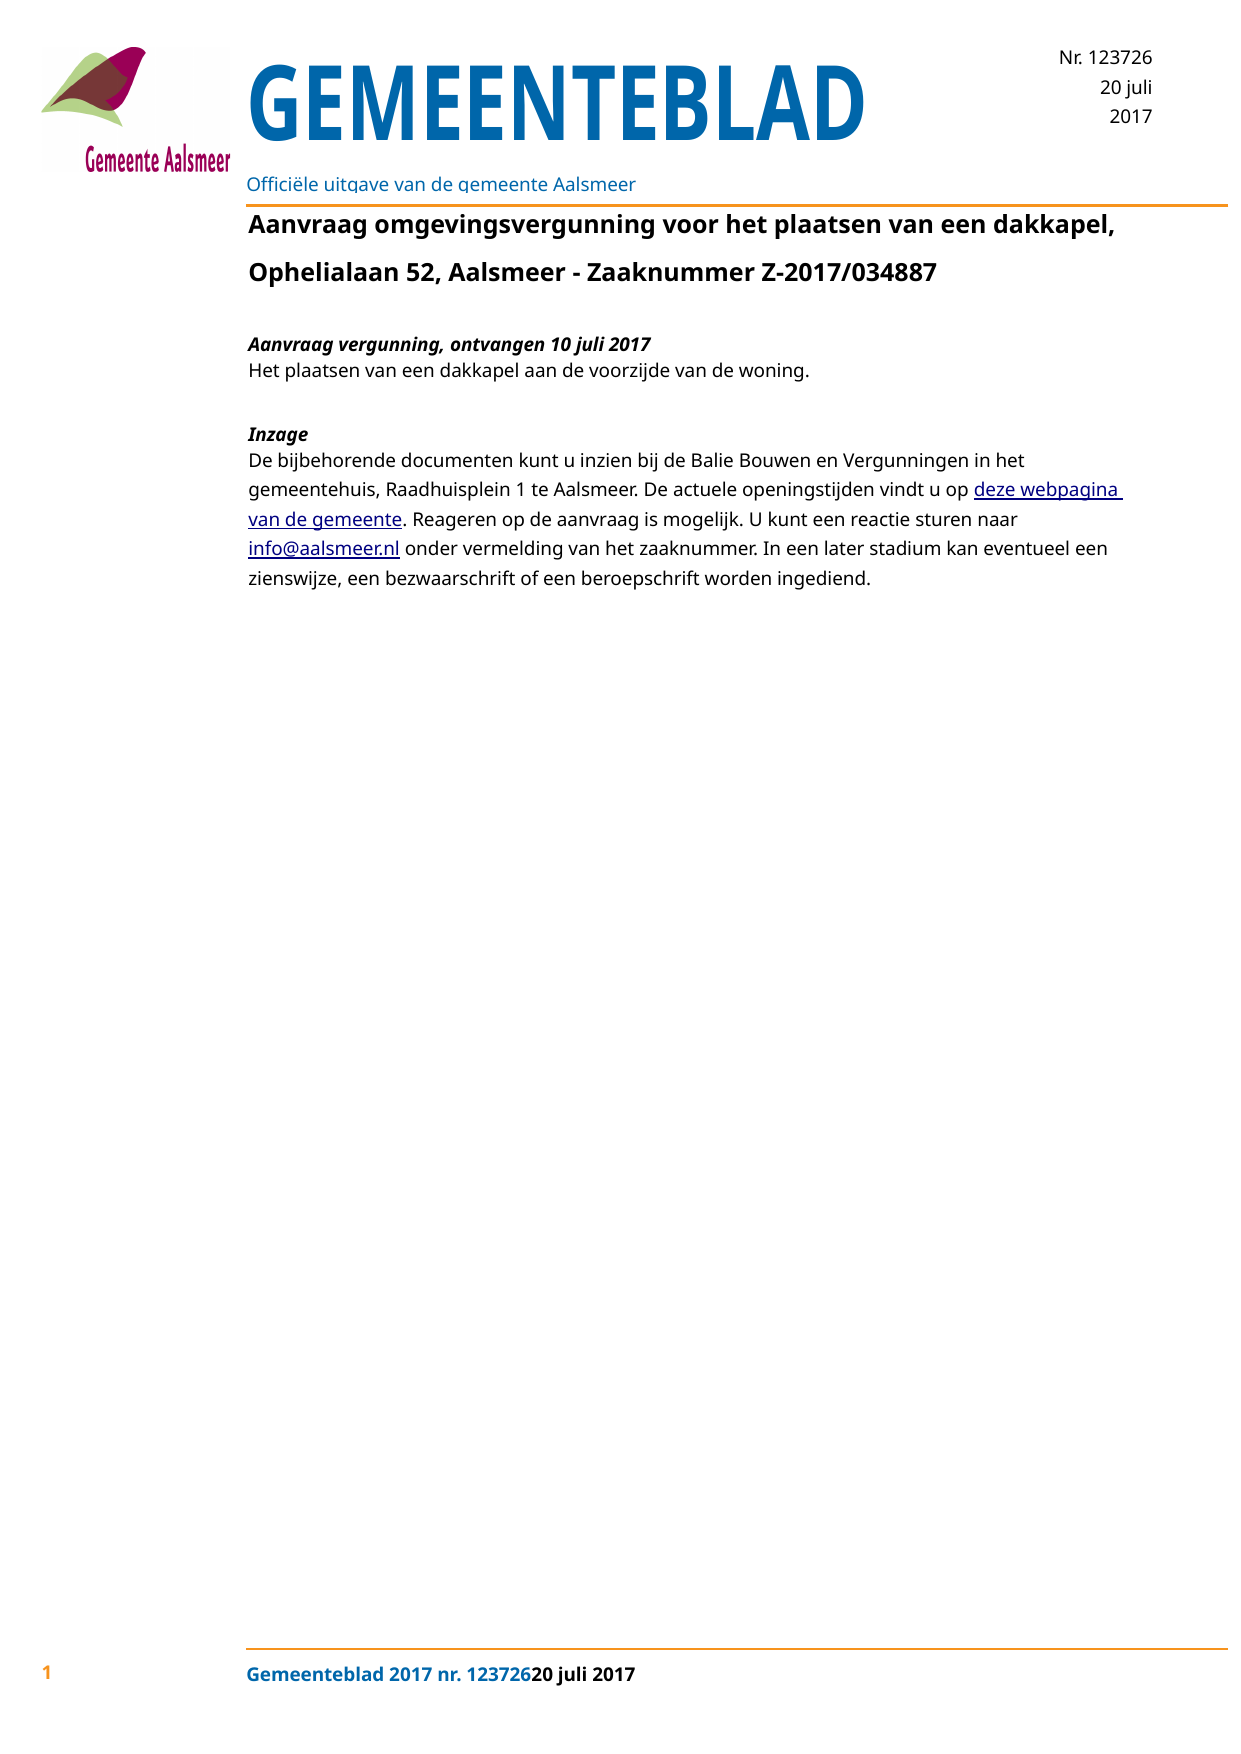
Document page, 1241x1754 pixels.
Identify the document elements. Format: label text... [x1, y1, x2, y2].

text Het plaatsen van een dakkapel aan de voorzijde van de woning. [248, 357, 1152, 383]
text De bijbehorende documenten kunt u inzien bij de Balie Bouwen en Vergunningen in het gemeentehuis, Raadhuisplein 1 te Aalsmeer. De actuele openingstijden vindt u op deze webpagina van de gemeente. Reageren op de aanvraag is mogelijk. U kunt een reactie sturen naar info@aalsmeer.nl onder vermelding van het zaaknummer. In een later stadium kan eventueel een zienswijze, een bezwaarschrift of een beroepschrift worden ingediend. [248, 447, 1152, 591]
text ​ [248, 616, 1152, 641]
text Aanvraag omgevingsvergunning voor het plaatsen van een dakkapel, Ophelialaan 52, Aalsmeer - Zaaknummer Z-2017/034887 [248, 207, 1152, 288]
text Inzage [248, 421, 1152, 447]
picture [41, 47, 231, 172]
text Aanvraag vergunning, ontvangen 10 juli 2017 [248, 331, 1152, 357]
